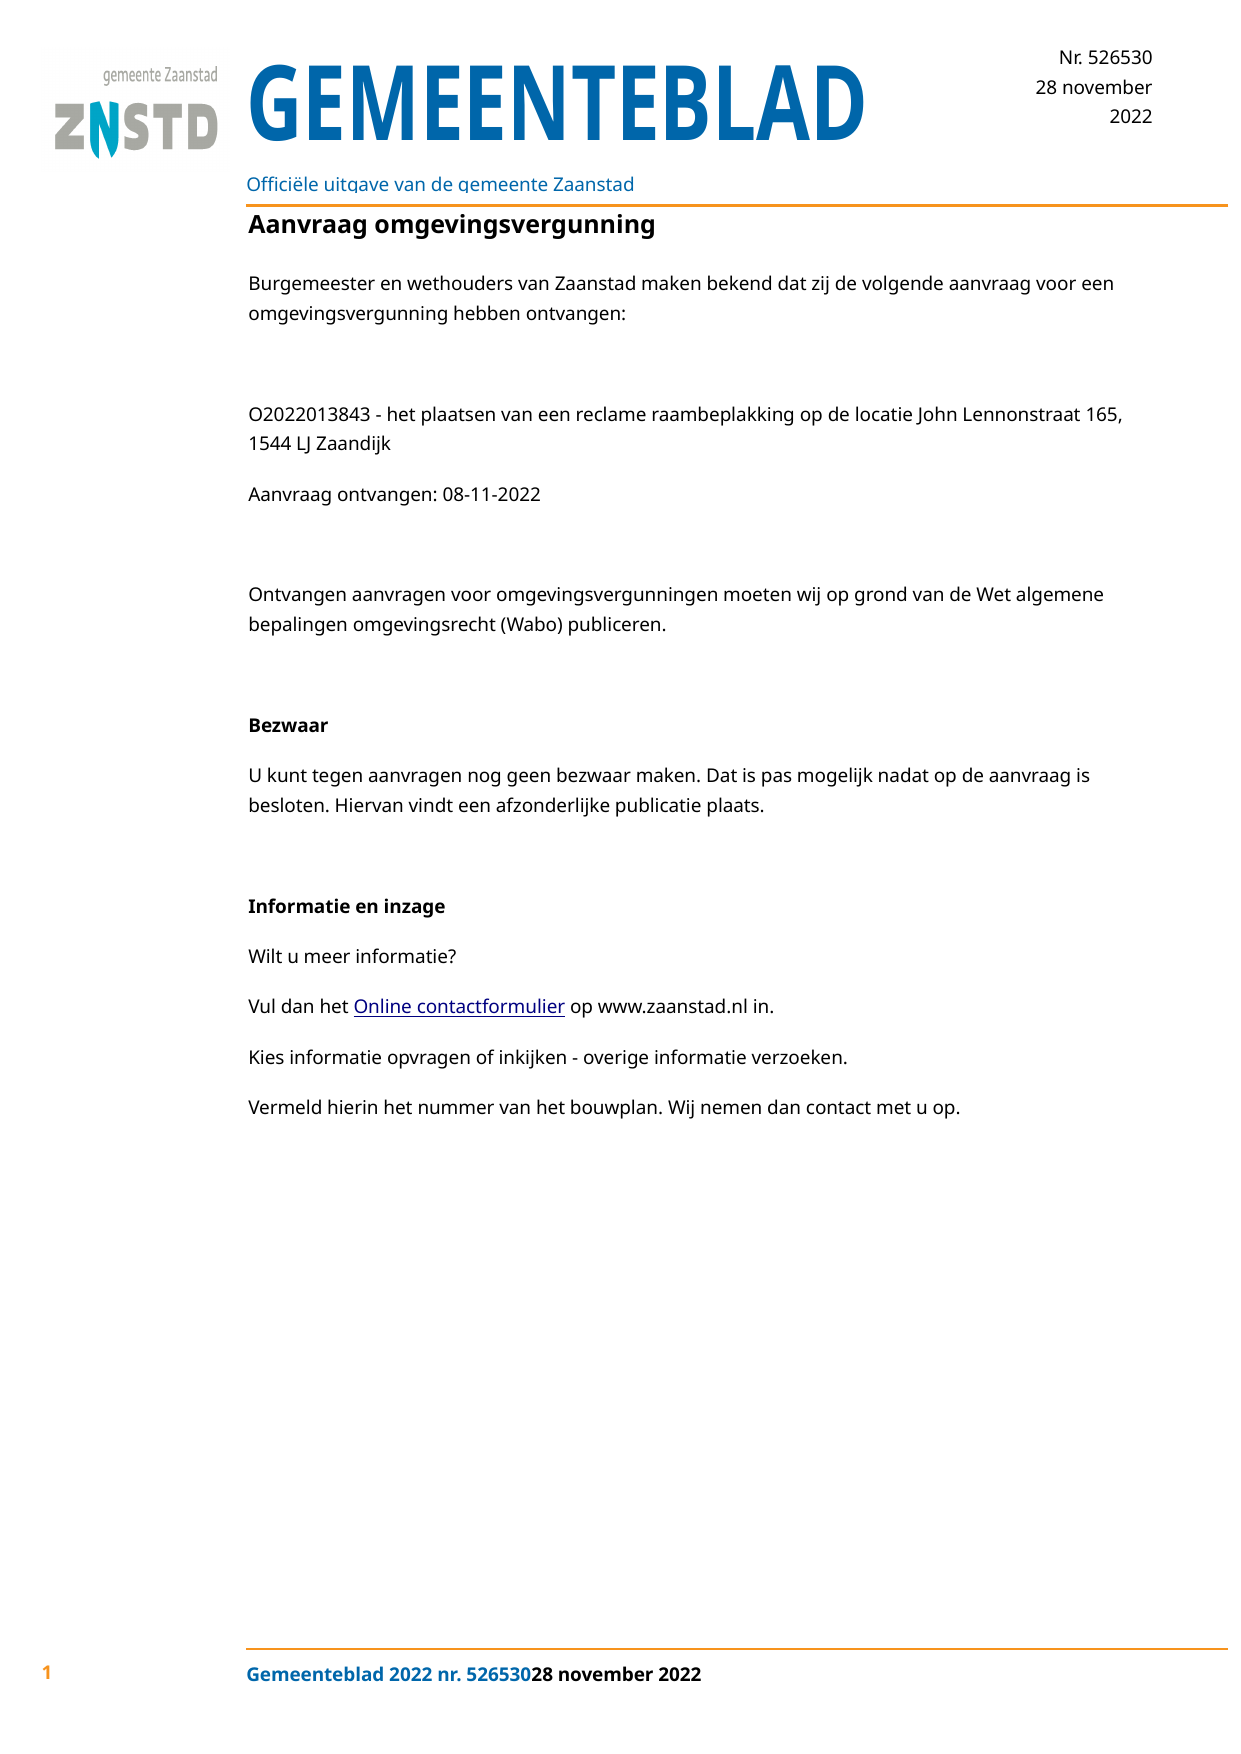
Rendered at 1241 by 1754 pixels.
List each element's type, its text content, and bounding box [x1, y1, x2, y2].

text Vermeld hierin het nummer van het bouwplan. Wij nemen dan contact met u op. [248, 1094, 1152, 1120]
text Ontvangen aanvragen voor omgevingsvergunningen moeten wij op grond van de Wet algemene bepalingen omgevingsrecht (Wabo) publiceren. [248, 582, 1152, 637]
text Wilt u meer informatie? [248, 943, 1152, 969]
text Burgemeester en wethouders van Zaanstad maken bekend dat zij de volgende aanvraag voor een omgevingsvergunning hebben ontvangen: [248, 270, 1152, 326]
text Aanvraag ontvangen: 08-11-2022 [248, 481, 1152, 506]
text Kies informatie opvragen of inkijken - overige informatie verzoeken. [248, 1044, 1152, 1070]
text Vul dan het Online contactformulier op www.zaanstad.nl in. [248, 994, 1152, 1019]
text O2022013843 - het plaatsen van een reclame raambeplakking op de locatie John Lennonstraat 165, 1544 LJ Zaandijk [248, 401, 1152, 456]
picture [41, 47, 231, 172]
text Bezwaar [248, 712, 1152, 738]
text Informatie en inzage [248, 893, 1152, 918]
text U kunt tegen aanvragen nog geen bezwaar maken. Dat is pas mogelijk nadat op de aanvraag is besloten. Hiervan vindt een afzonderlijke publicatie plaats. [248, 762, 1152, 818]
text Aanvraag omgevingsvergunning [248, 207, 1152, 241]
